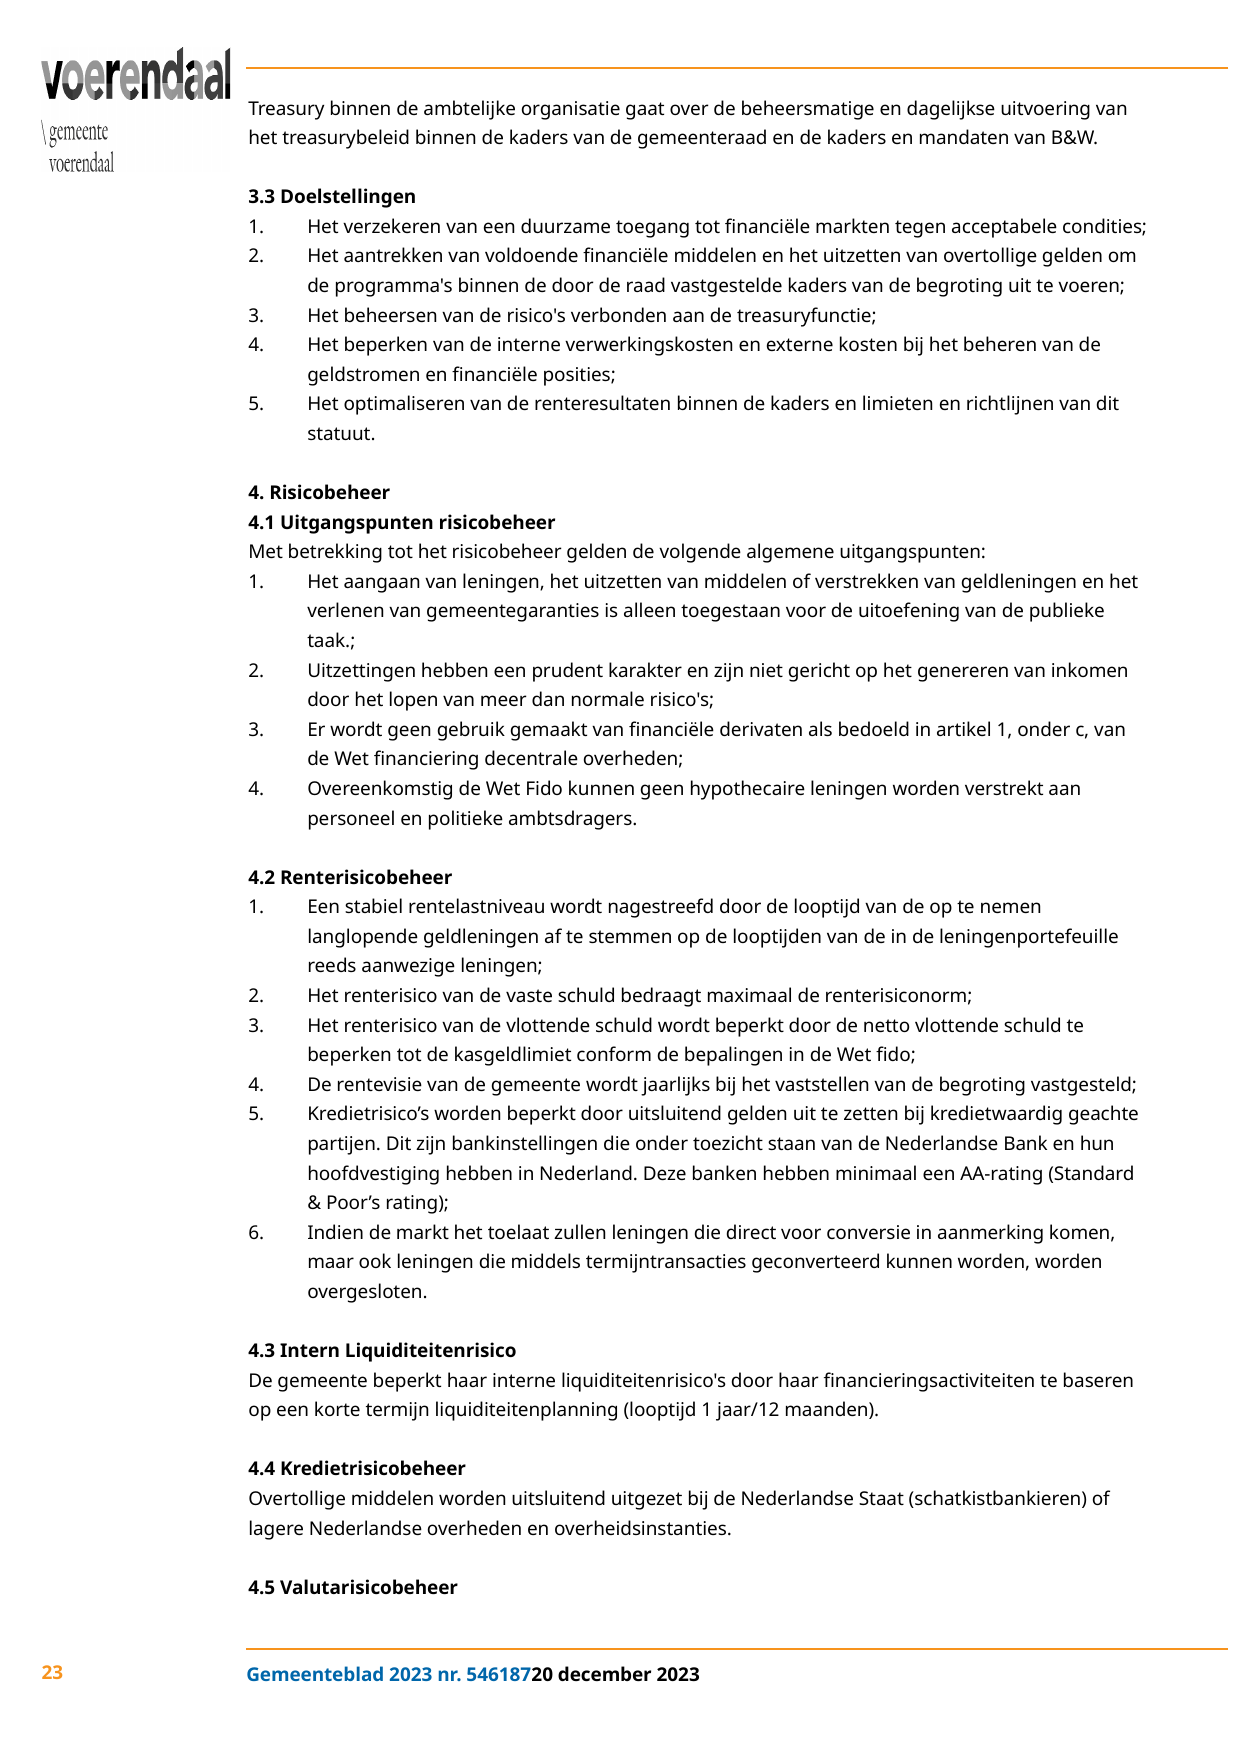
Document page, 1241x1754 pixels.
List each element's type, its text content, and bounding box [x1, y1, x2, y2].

list Indien de markt het toelaat zullen leningen die direct voor conversie in aanmerking komen, maar ook leningen die middels termijntransacties geconverteerd kunnen worden, worden overgesloten. [248, 1219, 1152, 1304]
text De gemeente beperkt haar interne liquiditeitenrisico's door haar financieringsactiviteiten te baseren op een korte termijn liquiditeitenplanning (looptijd 1 jaar/12 maanden). [248, 1367, 1152, 1422]
text 4.5 Valutarisicobeheer [248, 1574, 1152, 1600]
list Het aangaan van leningen, het uitzetten van middelen of verstrekken van geldleningen en het verlenen van gemeentegaranties is alleen toegestaan voor de uitoefening van de publieke taak.; [248, 568, 1152, 653]
list Er wordt geen gebruik gemaakt van financiële derivaten als bedoeld in artikel 1, onder c, van de Wet financiering decentrale overheden; [248, 716, 1152, 771]
text 4.4 Kredietrisicobeheer [248, 1456, 1152, 1481]
list Overeenkomstig de Wet Fido kunnen geen hypothecaire leningen worden verstrekt aan personeel en politieke ambtsdragers. [248, 775, 1152, 831]
text 4.3 Intern Liquiditeitenrisico [248, 1337, 1152, 1363]
list Het optimaliseren van de renteresultaten binnen de kaders en limieten en richtlijnen van dit statuut. [248, 391, 1152, 446]
list Het renterisico van de vaste schuld bedraagt maximaal de renterisiconorm; [248, 982, 1152, 1008]
list Uitzettingen hebben een prudent karakter en zijn niet gericht op het genereren van inkomen door het lopen van meer dan normale risico's; [248, 657, 1152, 712]
text 4.2 Renterisicobeheer [248, 864, 1152, 890]
text 4. Risicobeheer [248, 479, 1152, 505]
list Het verzekeren van een duurzame toegang tot financiële markten tegen acceptabele condities; [248, 213, 1152, 239]
list Het aantrekken van voldoende financiële middelen en het uitzetten van overtollige gelden om de programma's binnen de door de raad vastgestelde kaders van de begroting uit te voeren; [248, 243, 1152, 298]
list Het beperken van de interne verwerkingskosten en externe kosten bij het beheren van de geldstromen en financiële posities; [248, 331, 1152, 387]
text Treasury binnen de ambtelijke organisatie gaat over de beheersmatige en dagelijkse uitvoering van het treasurybeleid binnen de kaders van de gemeenteraad en de kaders en mandaten van B&W. [248, 95, 1152, 150]
picture [41, 47, 231, 172]
text 4.1 Uitgangspunten risicobeheer [248, 509, 1152, 535]
list Een stabiel rentelastniveau wordt nagestreefd door de looptijd van de op te nemen langlopende geldleningen af te stemmen op de looptijden van de in de leningenportefeuille reeds aanwezige leningen; [248, 893, 1152, 978]
list De rentevisie van de gemeente wordt jaarlijks bij het vaststellen van de begroting vastgesteld; [248, 1071, 1152, 1097]
list Het renterisico van de vlottende schuld wordt beperkt door de netto vlottende schuld te beperken tot de kasgeldlimiet conform de bepalingen in de Wet fido; [248, 1012, 1152, 1067]
list Kredietrisico’s worden beperkt door uitsluitend gelden uit te zetten bij kredietwaardig geachte partijen. Dit zijn bankinstellingen die onder toezicht staan van de Nederlandse Bank en hun hoofdvestiging hebben in Nederland. Deze banken hebben minimaal een AA-rating (Standard & Poor’s rating); [248, 1101, 1152, 1215]
text Overtollige middelen worden uitsluitend uitgezet bij de Nederlandse Staat (schatkistbankieren) of lagere Nederlandse overheden en overheidsinstanties. [248, 1485, 1152, 1541]
text Met betrekking tot het risicobeheer gelden de volgende algemene uitgangspunten: [248, 538, 1152, 564]
list Het beheersen van de risico's verbonden aan de treasuryfunctie; [248, 302, 1152, 328]
text 3.3 Doelstellingen [248, 183, 1152, 209]
